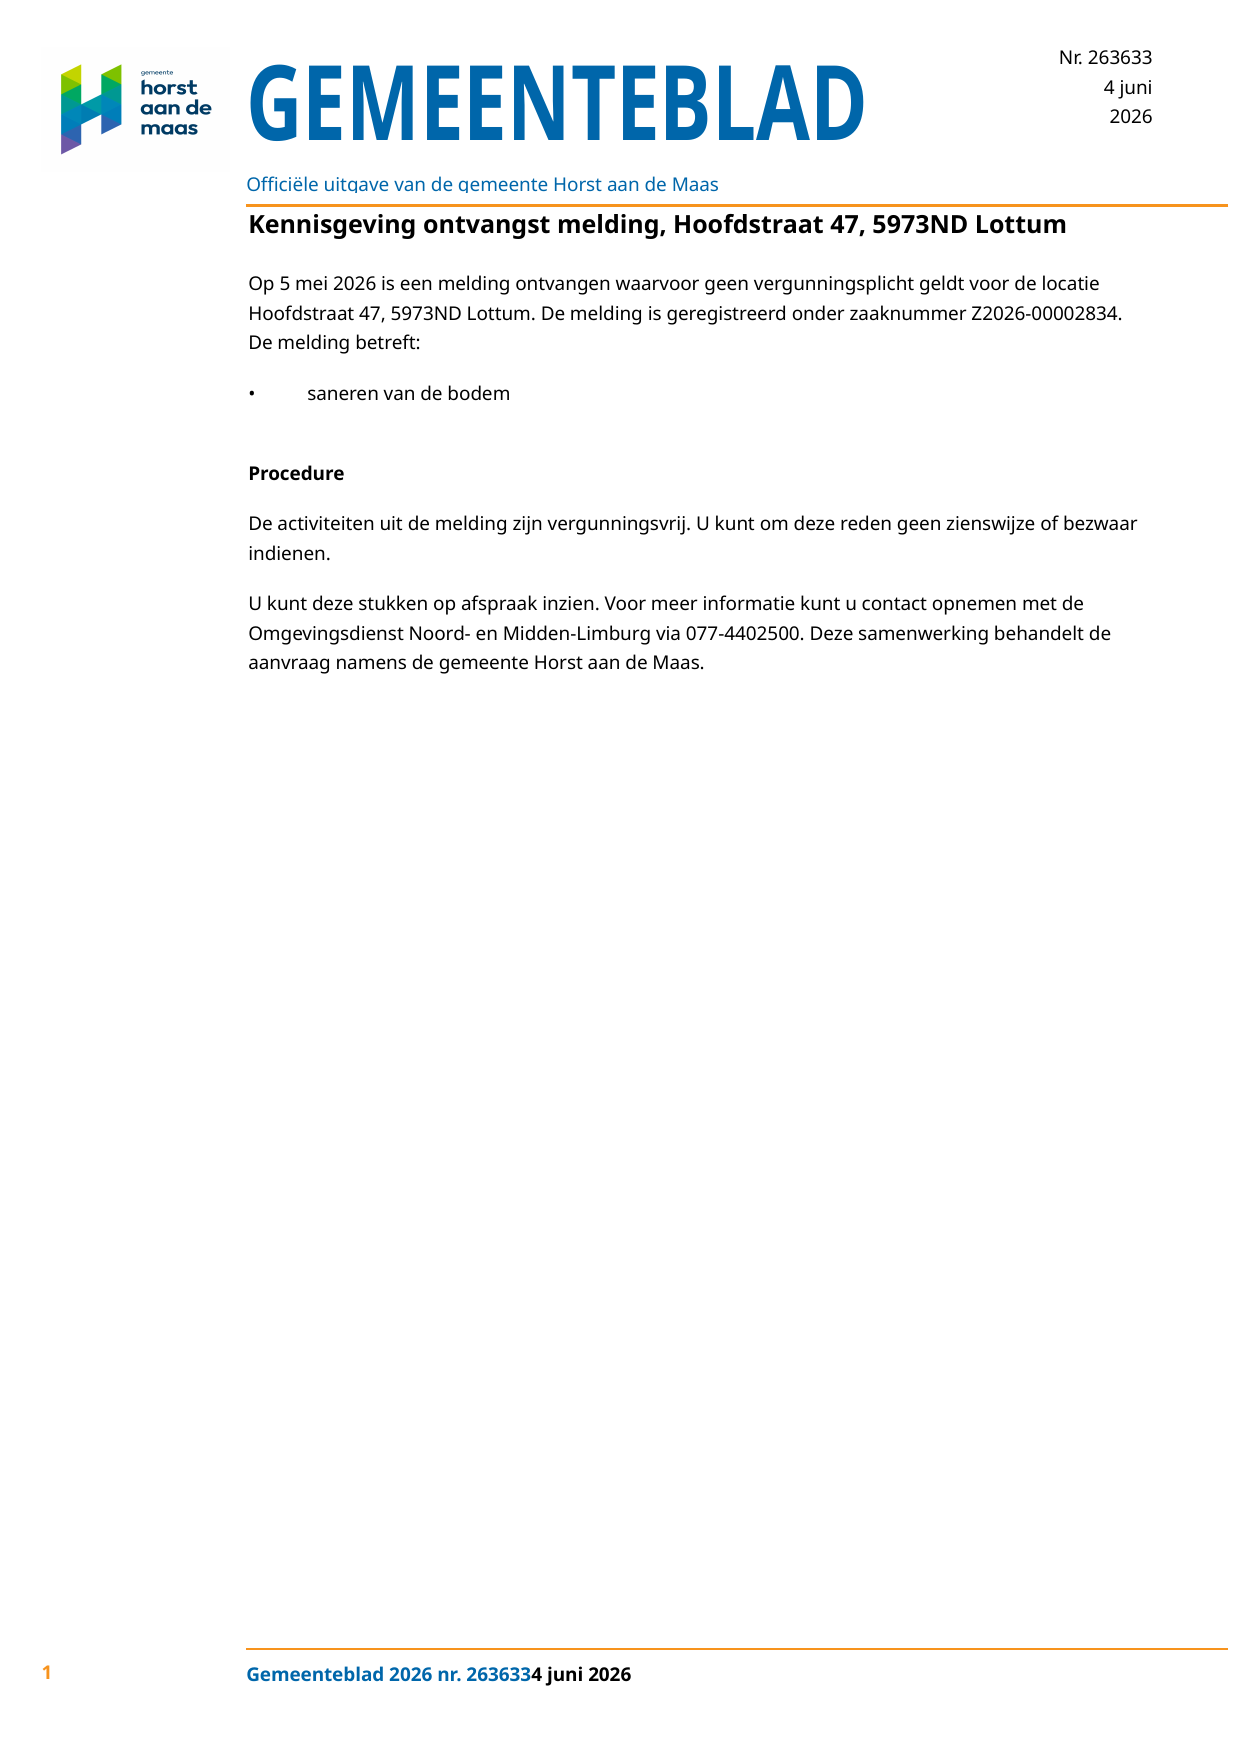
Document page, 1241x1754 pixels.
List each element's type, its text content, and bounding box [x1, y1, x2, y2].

text Op 5 mei 2026 is een melding ontvangen waarvoor geen vergunningsplicht geldt voor de locatie Hoofdstraat 47, 5973ND Lottum. De melding is geregistreerd onder zaaknummer Z2026-00002834. De melding betreft: [248, 270, 1152, 355]
text De activiteiten uit de melding zijn vergunningsvrij. U kunt om deze reden geen zienswijze of bezwaar indienen. [248, 510, 1152, 566]
text Kennisgeving ontvangst melding, Hoofdstraat 47, 5973ND Lottum [248, 207, 1152, 241]
text U kunt deze stukken op afspraak inzien. Voor meer informatie kunt u contact opnemen met de Omgevingsdienst Noord- en Midden-Limburg via 077-4402500. Deze samenwerking behandelt de aanvraag namens de gemeente Horst aan de Maas. [248, 590, 1152, 675]
picture [41, 47, 231, 172]
text Procedure [248, 460, 1152, 486]
list saneren van de bodem [248, 380, 1152, 406]
